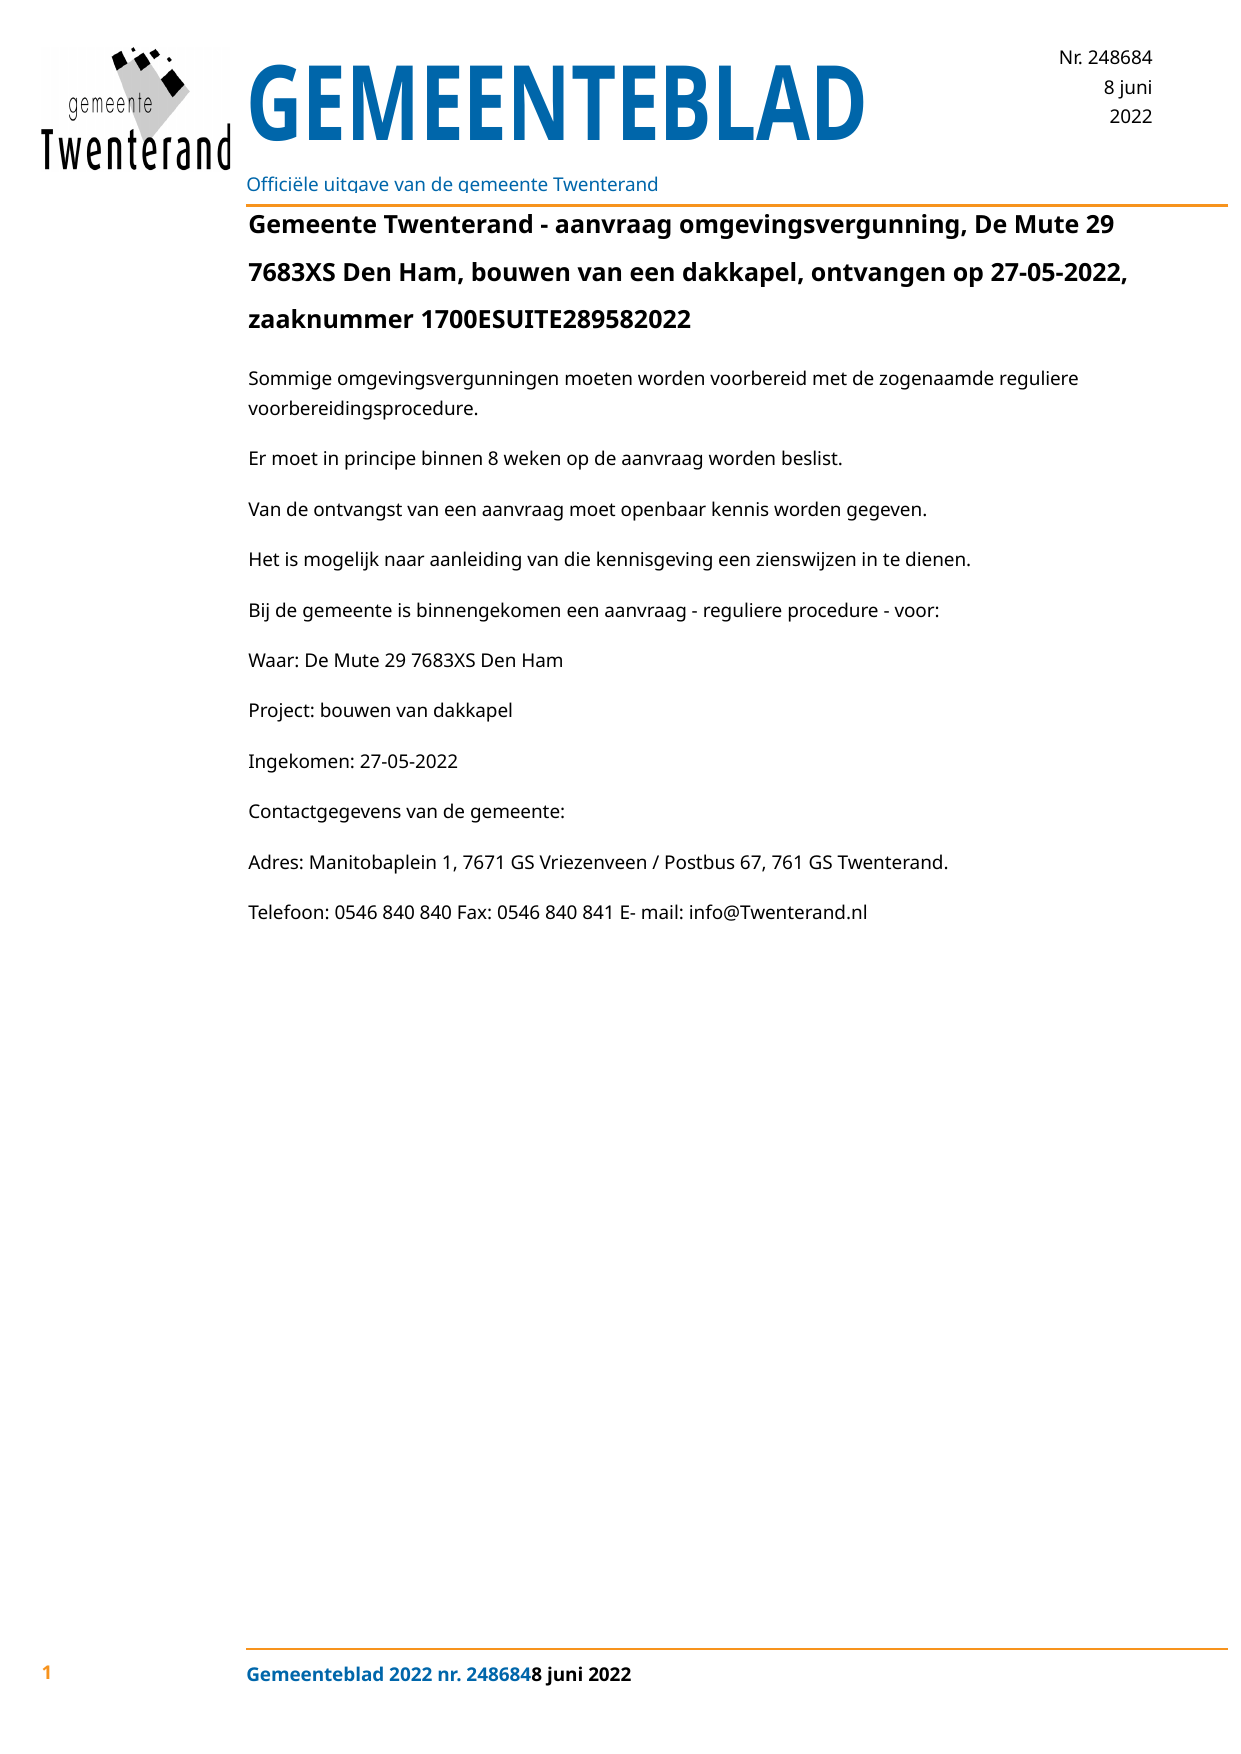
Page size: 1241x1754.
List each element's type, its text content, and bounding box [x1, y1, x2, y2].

text Adres: Manitobaplein 1, 7671 GS Vriezenveen / Postbus 67, 761 GS Twenterand. [248, 849, 1152, 874]
text Contactgegevens van de gemeente: [248, 798, 1152, 824]
text Het is mogelijk naar aanleiding van die kennisgeving een zienswijzen in te dienen. [248, 546, 1152, 572]
text Waar: De Mute 29 7683XS Den Ham [248, 647, 1152, 673]
text Bij de gemeente is binnengekomen een aanvraag - reguliere procedure - voor: [248, 597, 1152, 622]
text Telefoon: 0546 840 840 Fax: 0546 840 841 E- mail: info@Twenterand.nl [248, 899, 1152, 925]
picture [41, 47, 231, 172]
text Sommige omgevingsvergunningen moeten worden voorbereid met de zogenaamde reguliere voorbereidingsprocedure. [248, 366, 1152, 421]
text Van de ontvangst van een aanvraag moet openbaar kennis worden gegeven. [248, 496, 1152, 522]
text Er moet in principe binnen 8 weken op de aanvraag worden beslist. [248, 446, 1152, 471]
text Project: bouwen van dakkapel [248, 698, 1152, 723]
text Ingekomen: 27-05-2022 [248, 748, 1152, 774]
text Gemeente Twenterand - aanvraag omgevingsvergunning, De Mute 29 7683XS Den Ham, bouwen van een dakkapel, ontvangen op 27-05-2022, zaaknummer 1700ESUITE289582022 [248, 207, 1152, 336]
